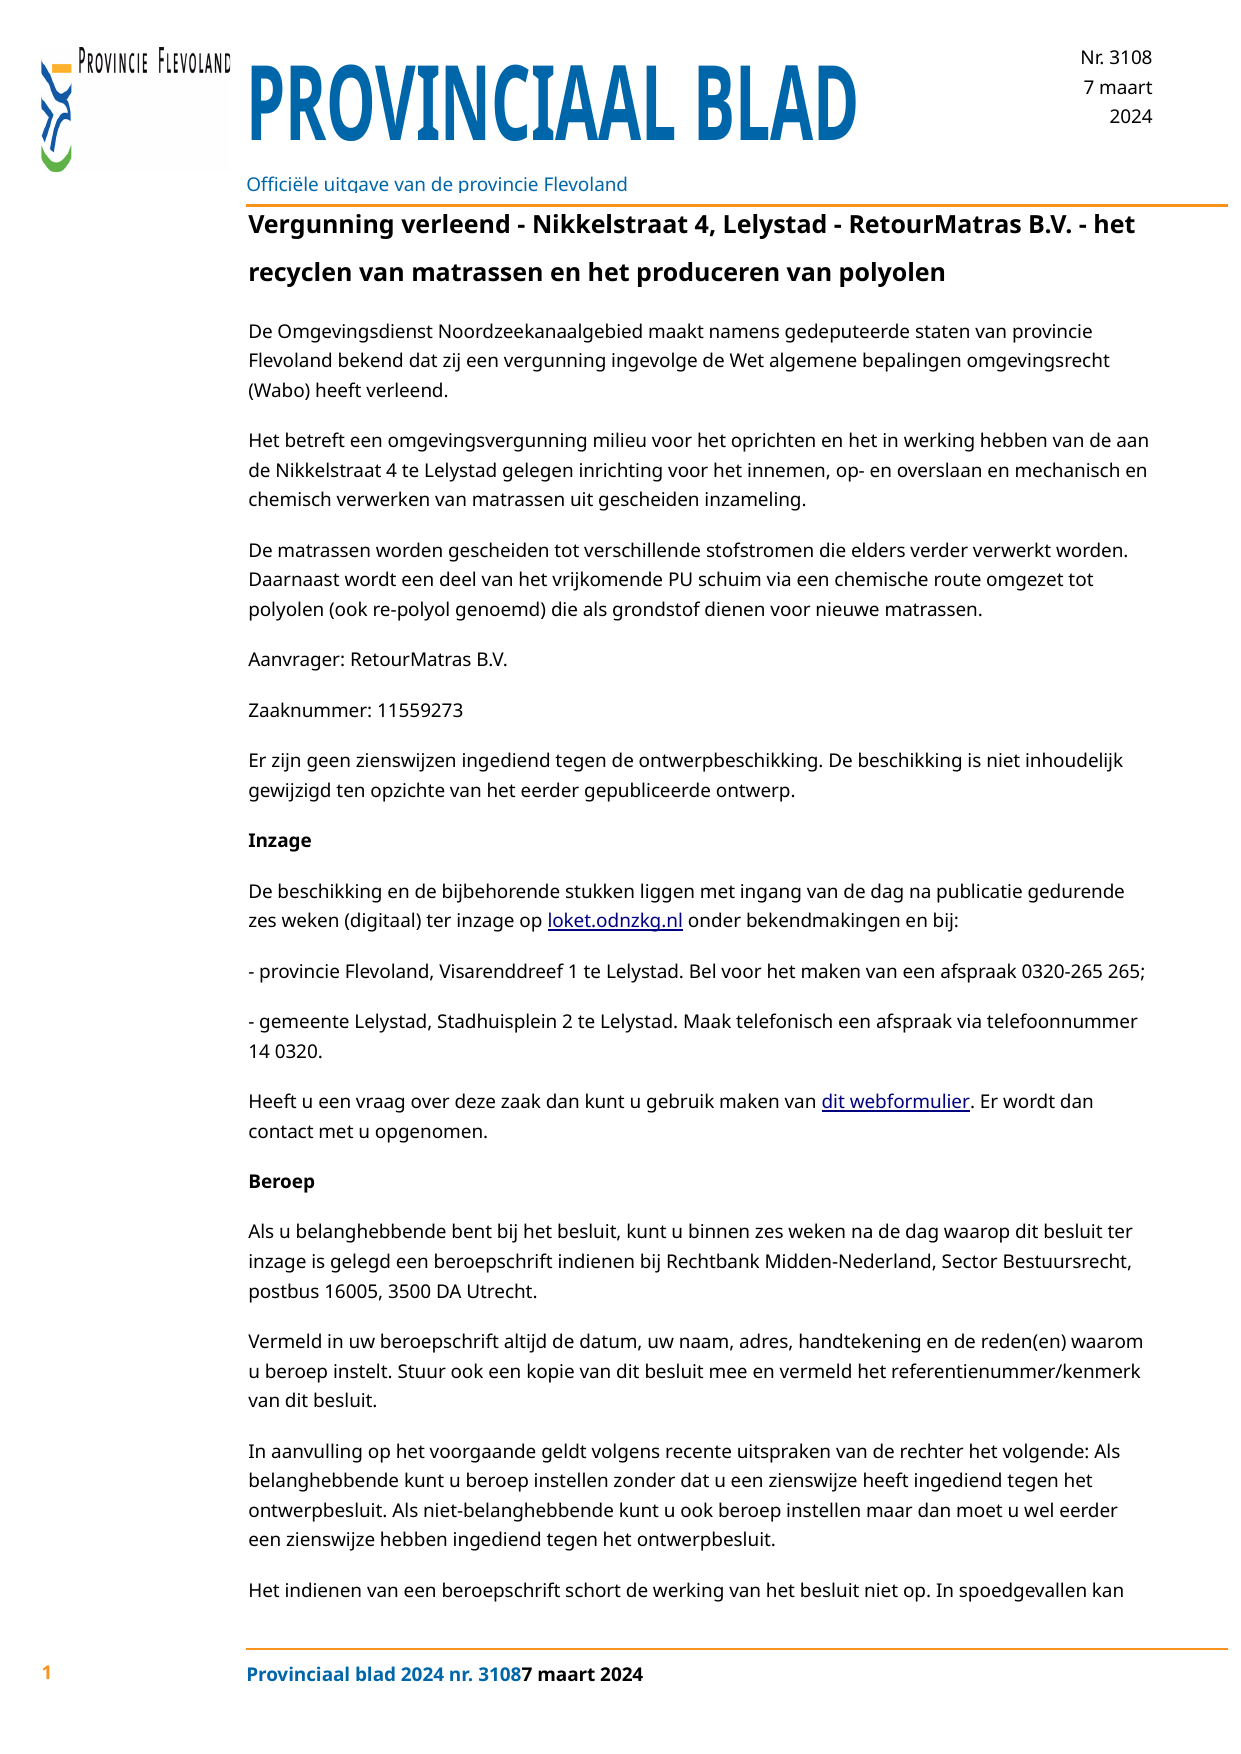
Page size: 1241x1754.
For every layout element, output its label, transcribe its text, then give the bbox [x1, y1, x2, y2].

text Als u belanghebbende bent bij het besluit, kunt u binnen zes weken na de dag waarop dit besluit ter inzage is gelegd een beroepschrift indienen bij Rechtbank Midden-Nederland, Sector Bestuursrecht, postbus 16005, 3500 DA Utrecht. [248, 1219, 1152, 1304]
picture [41, 47, 231, 172]
text Vermeld in uw beroepschrift altijd de datum, uw naam, adres, handtekening en de reden(en) waarom u beroep instelt. Stuur ook een kopie van dit besluit mee en vermeld het referentienummer/kenmerk van dit besluit. [248, 1328, 1152, 1413]
text Zaaknummer: 11559273 [248, 697, 1152, 723]
text Aanvrager: RetourMatras B.V. [248, 647, 1152, 672]
text - provincie Flevoland, Visarenddreef 1 te Lelystad. Bel voor het maken van een afspraak 0320-265 265; [248, 958, 1152, 984]
text De Omgevingsdienst Noordzeekanaalgebied maakt namens gedeputeerde staten van provincie Flevoland bekend dat zij een vergunning ingevolge de Wet algemene bepalingen omgevingsrecht (Wabo) heeft verleend. [248, 318, 1152, 403]
text Het betreft een omgevingsvergunning milieu voor het oprichten en het in werking hebben van de aan de Nikkelstraat 4 te Lelystad gelegen inrichting voor het innemen, op- en overslaan en mechanisch en chemisch verwerken van matrassen uit gescheiden inzameling. [248, 427, 1152, 512]
text - gemeente Lelystad, Stadhuisplein 2 te Lelystad. Maak telefonisch een afspraak via telefoonnummer 14 0320. [248, 1008, 1152, 1064]
text Inzage [248, 827, 1152, 853]
text De matrassen worden gescheiden tot verschillende stofstromen die elders verder verwerkt worden. Daarnaast wordt een deel van het vrijkomende PU schuim via een chemische route omgezet tot polyolen (ook re-polyol genoemd) die als grondstof dienen voor nieuwe matrassen. [248, 537, 1152, 622]
text Er zijn geen zienswijzen ingediend tegen de ontwerpbeschikking. De beschikking is niet inhoudelijk gewijzigd ten opzichte van het eerder gepubliceerde ontwerp. [248, 747, 1152, 803]
text In aanvulling op het voorgaande geldt volgens recente uitspraken van de rechter het volgende: Als belanghebbende kunt u beroep instellen zonder dat u een zienswijze heeft ingediend tegen het ontwerpbesluit. Als niet-belanghebbende kunt u ook beroep instellen maar dan moet u wel eerder een zienswijze hebben ingediend tegen het ontwerpbesluit. [248, 1438, 1152, 1552]
text Heeft u een vraag over deze zaak dan kunt u gebruik maken van dit webformulier. Er wordt dan contact met u opgenomen. [248, 1088, 1152, 1144]
text Het indienen van een beroepschrift schort de werking van het besluit niet op. In spoedgevallen kan [248, 1577, 1152, 1603]
text Beroep [248, 1168, 1152, 1194]
text Vergunning verleend - Nikkelstraat 4, Lelystad - RetourMatras B.V. - het recyclen van matrassen en het produceren van polyolen [248, 207, 1152, 288]
text De beschikking en de bijbehorende stukken liggen met ingang van de dag na publicatie gedurende zes weken (digitaal) ter inzage op loket.odnzkg.nl onder bekendmakingen en bij: [248, 878, 1152, 933]
